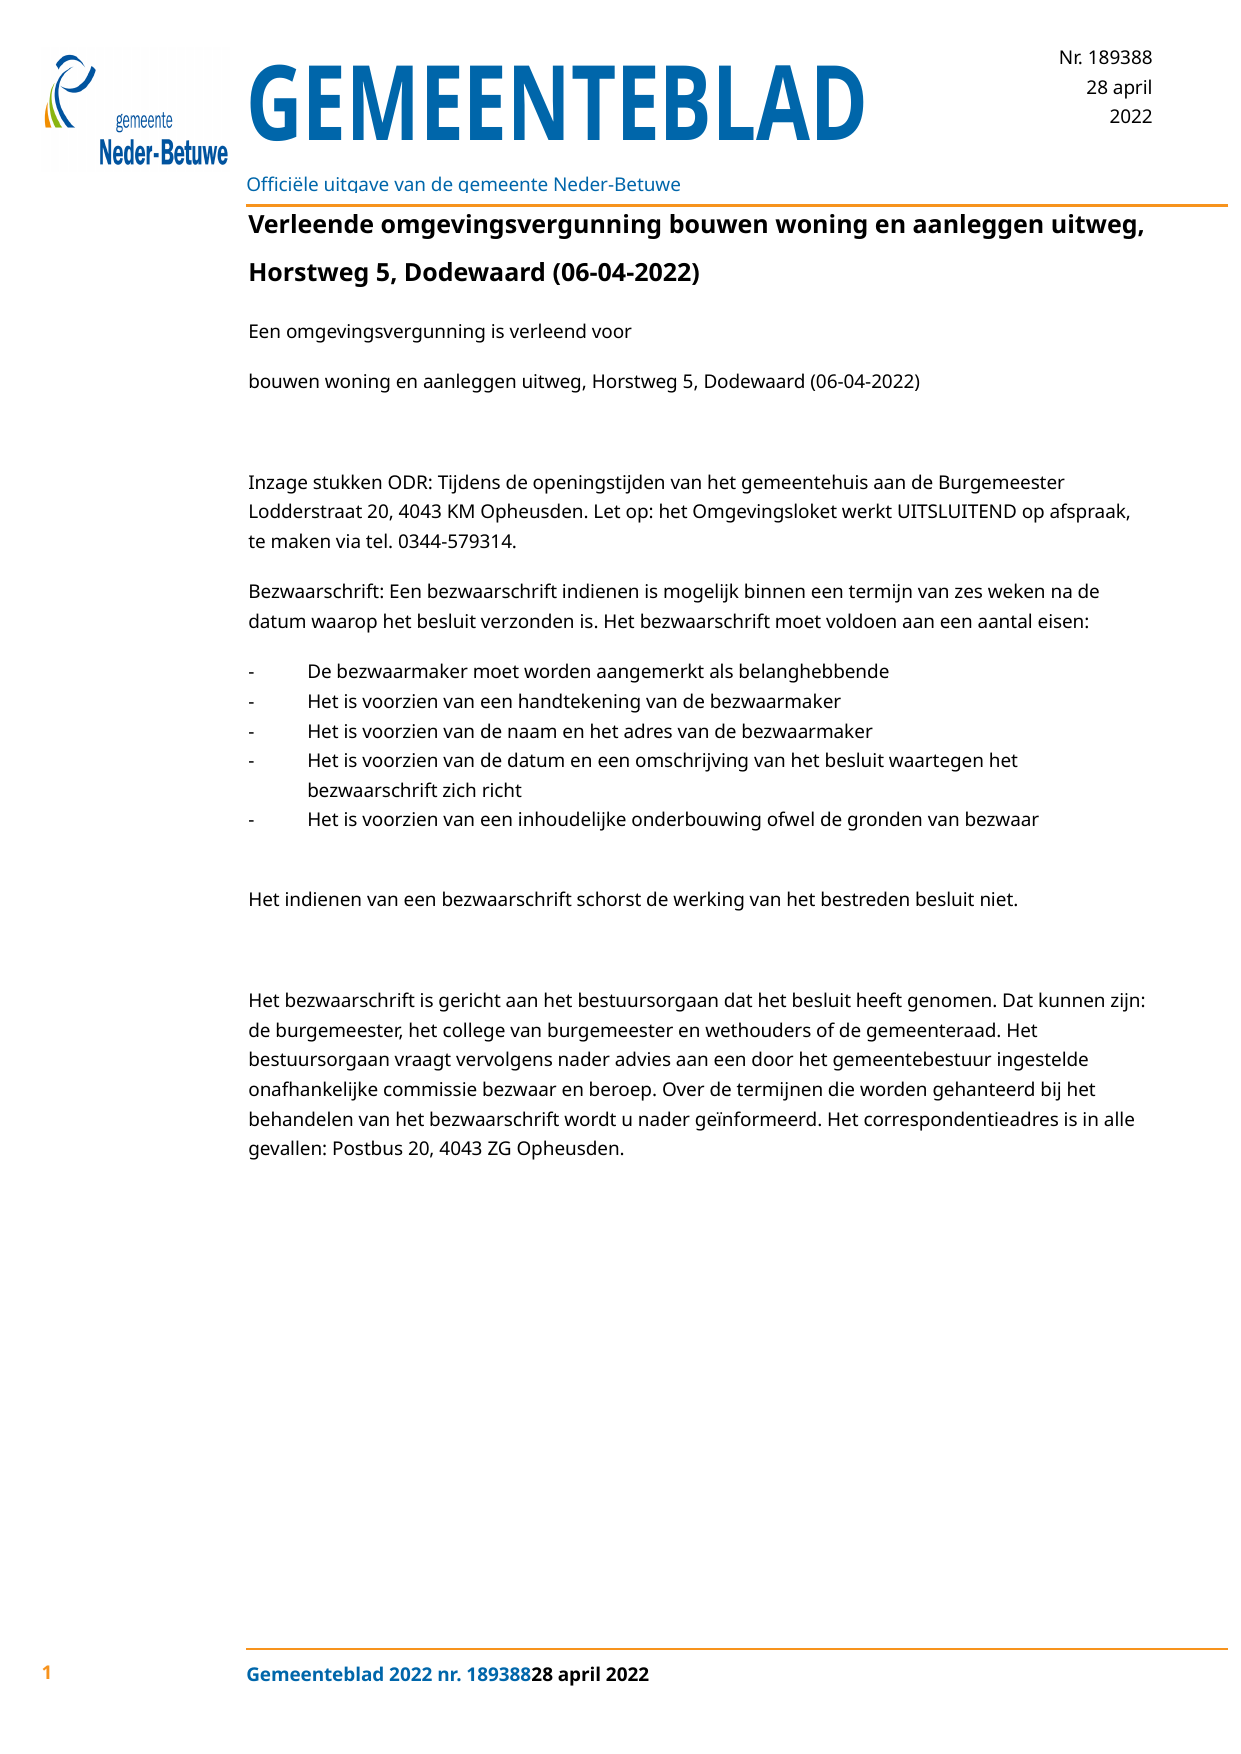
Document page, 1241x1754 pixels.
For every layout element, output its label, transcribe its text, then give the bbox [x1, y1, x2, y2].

text Bezwaarschrift: Een bezwaarschrift indienen is mogelijk binnen een termijn van zes weken na de datum waarop het besluit verzonden is. Het bezwaarschrift moet voldoen aan een aantal eisen: [248, 579, 1152, 634]
text Het bezwaarschrift is gericht aan het bestuursorgaan dat het besluit heeft genomen. Dat kunnen zijn: de burgemeester, het college van burgemeester en wethouders of de gemeenteraad. Het bestuursorgaan vraagt vervolgens nader advies aan een door het gemeentebestuur ingestelde onafhankelijke commissie bezwaar en beroep. Over de termijnen die worden gehanteerd bij het behandelen van het bezwaarschrift wordt u nader geïnformeerd. Het correspondentieadres is in alle gevallen: Postbus 20, 4043 ZG Opheusden. [248, 987, 1152, 1161]
list Het is voorzien van de naam en het adres van de bezwaarmaker [248, 718, 1152, 744]
text Het indienen van een bezwaarschrift schorst de werking van het bestreden besluit niet. [248, 887, 1152, 912]
text bouwen woning en aanleggen uitweg, Horstweg 5, Dodewaard (06-04-2022) [248, 368, 1152, 394]
list Het is voorzien van een handtekening van de bezwaarmaker [248, 688, 1152, 714]
picture [41, 47, 231, 172]
list Het is voorzien van de datum en een omschrijving van het besluit waartegen het bezwaarschrift zich richt [248, 747, 1152, 803]
list Het is voorzien van een inhoudelijke onderbouwing ofwel de gronden van bezwaar [248, 807, 1152, 832]
list De bezwaarmaker moet worden aangemerkt als belanghebbende [248, 659, 1152, 684]
text Verleende omgevingsvergunning bouwen woning en aanleggen uitweg, Horstweg 5, Dodewaard (06-04-2022) [248, 207, 1152, 288]
text Inzage stukken ODR: Tijdens de openingstijden van het gemeentehuis aan de Burgemeester Lodderstraat 20, 4043 KM Opheusden. Let op: het Omgevingsloket werkt UITSLUITEND op afspraak, te maken via tel. 0344-579314. [248, 469, 1152, 554]
text Een omgevingsvergunning is verleend voor [248, 318, 1152, 344]
